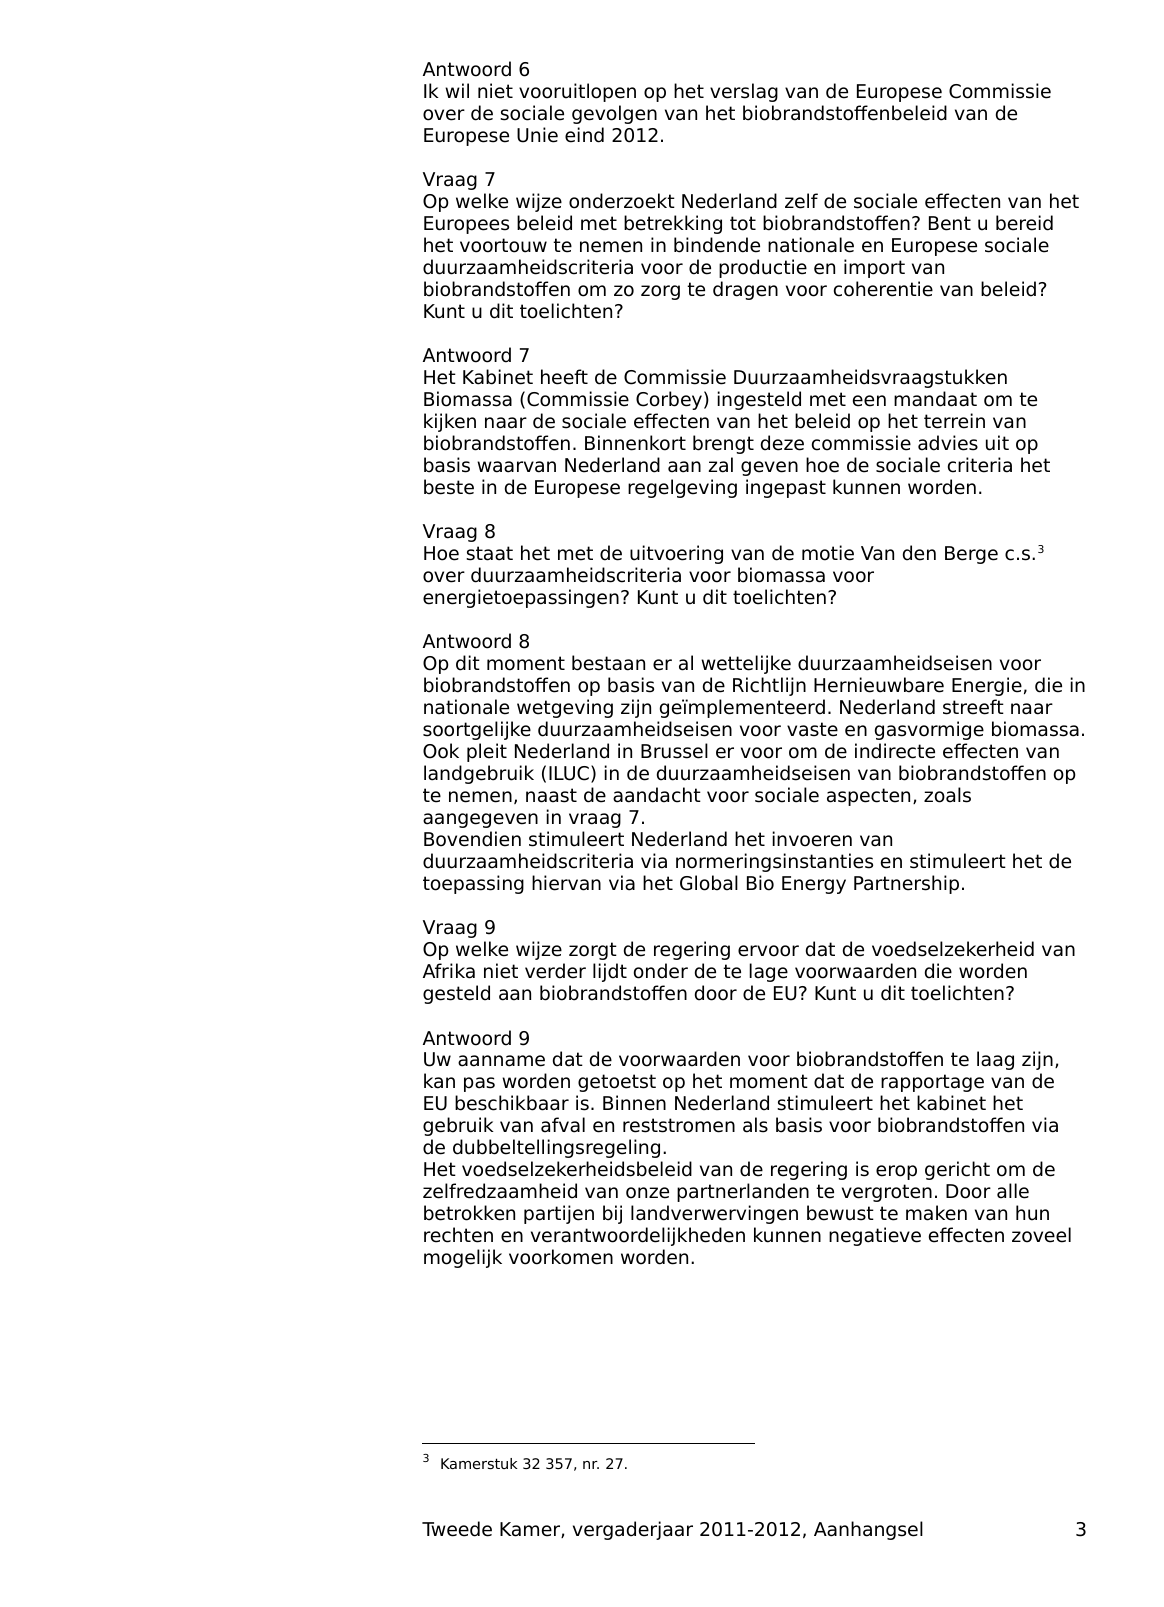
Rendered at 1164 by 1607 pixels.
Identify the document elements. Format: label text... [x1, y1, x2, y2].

text Antwoord 6 [422, 59, 1087, 81]
text Vraag 9 [422, 917, 1087, 939]
text Op welke wijze zorgt de regering ervoor dat de voedselzekerheid van Afrika niet verder lijdt onder de te lage voorwaarden die worden gesteld aan biobrandstoffen door de EU? Kunt u dit toelichten? [422, 939, 1087, 1005]
text Ik wil niet vooruitlopen op het verslag van de Europese Commissie over de sociale gevolgen van het biobrandstoffenbeleid van de Europese Unie eind 2012. [422, 81, 1087, 147]
text Antwoord 9 [422, 1027, 1087, 1049]
text Op welke wijze onderzoekt Nederland zelf de sociale effecten van het Europees beleid met betrekking tot biobrandstoffen? Bent u bereid het voortouw te nemen in bindende nationale en Europese sociale duurzaamheidscriteria voor de productie en import van biobrandstoffen om zo zorg te dragen voor coherentie van beleid? Kunt u dit toelichten? [422, 191, 1087, 323]
text Vraag 8 [422, 521, 1087, 543]
text Antwoord 8 [422, 631, 1087, 653]
text Vraag 7 [422, 169, 1087, 191]
text Uw aanname dat de voorwaarden voor biobrandstoffen te laag zijn, kan pas worden getoetst op het moment dat de rapportage van de EU beschikbaar is. Binnen Nederland stimuleert het kabinet het gebruik van afval en reststromen als basis voor biobrandstoffen via de dubbeltellingsregeling. [422, 1049, 1087, 1159]
text Antwoord 7 [422, 345, 1087, 367]
text Op dit moment bestaan er al wettelijke duurzaamheidseisen voor biobrandstoffen op basis van de Richtlijn Hernieuwbare Energie, die in nationale wetgeving zijn geïmplementeerd. Nederland streeft naar soortgelijke duurzaamheidseisen voor vaste en gasvormige biomassa. [422, 653, 1087, 741]
text Bovendien stimuleert Nederland het invoeren van duurzaamheidscriteria via normeringsinstanties en stimuleert het de toepassing hiervan via het Global Bio Energy Partnership. [422, 829, 1087, 895]
text Hoe staat het met de uitvoering van de motie Van den Berge c.s. over duurzaamheidscriteria voor biomassa voor energietoepassingen? Kunt u dit toelichten? [422, 543, 1087, 609]
text Het Kabinet heeft de Commissie Duurzaamheidsvraagstukken Biomassa (Commissie Corbey) ingesteld met een mandaat om te kijken naar de sociale effecten van het beleid op het terrein van biobrandstoffen. Binnenkort brengt deze commissie advies uit op basis waarvan Nederland aan zal geven hoe de sociale criteria het beste in de Europese regelgeving ingepast kunnen worden. [422, 367, 1087, 499]
text Ook pleit Nederland in Brussel er voor om de indirecte effecten van landgebruik (ILUC) in de duurzaamheidseisen van biobrandstoffen op te nemen, naast de aandacht voor sociale aspecten, zoals aangegeven in vraag 7. [422, 741, 1087, 829]
text Kamerstuk 32 357, nr. 27. [422, 1452, 1087, 1474]
text Het voedselzekerheidsbeleid van de regering is erop gericht om de zelfredzaamheid van onze partnerlanden te vergroten. Door alle betrokken partijen bij landverwervingen bewust te maken van hun rechten en verantwoordelijkheden kunnen negatieve effecten zoveel mogelijk voorkomen worden. [422, 1159, 1087, 1269]
